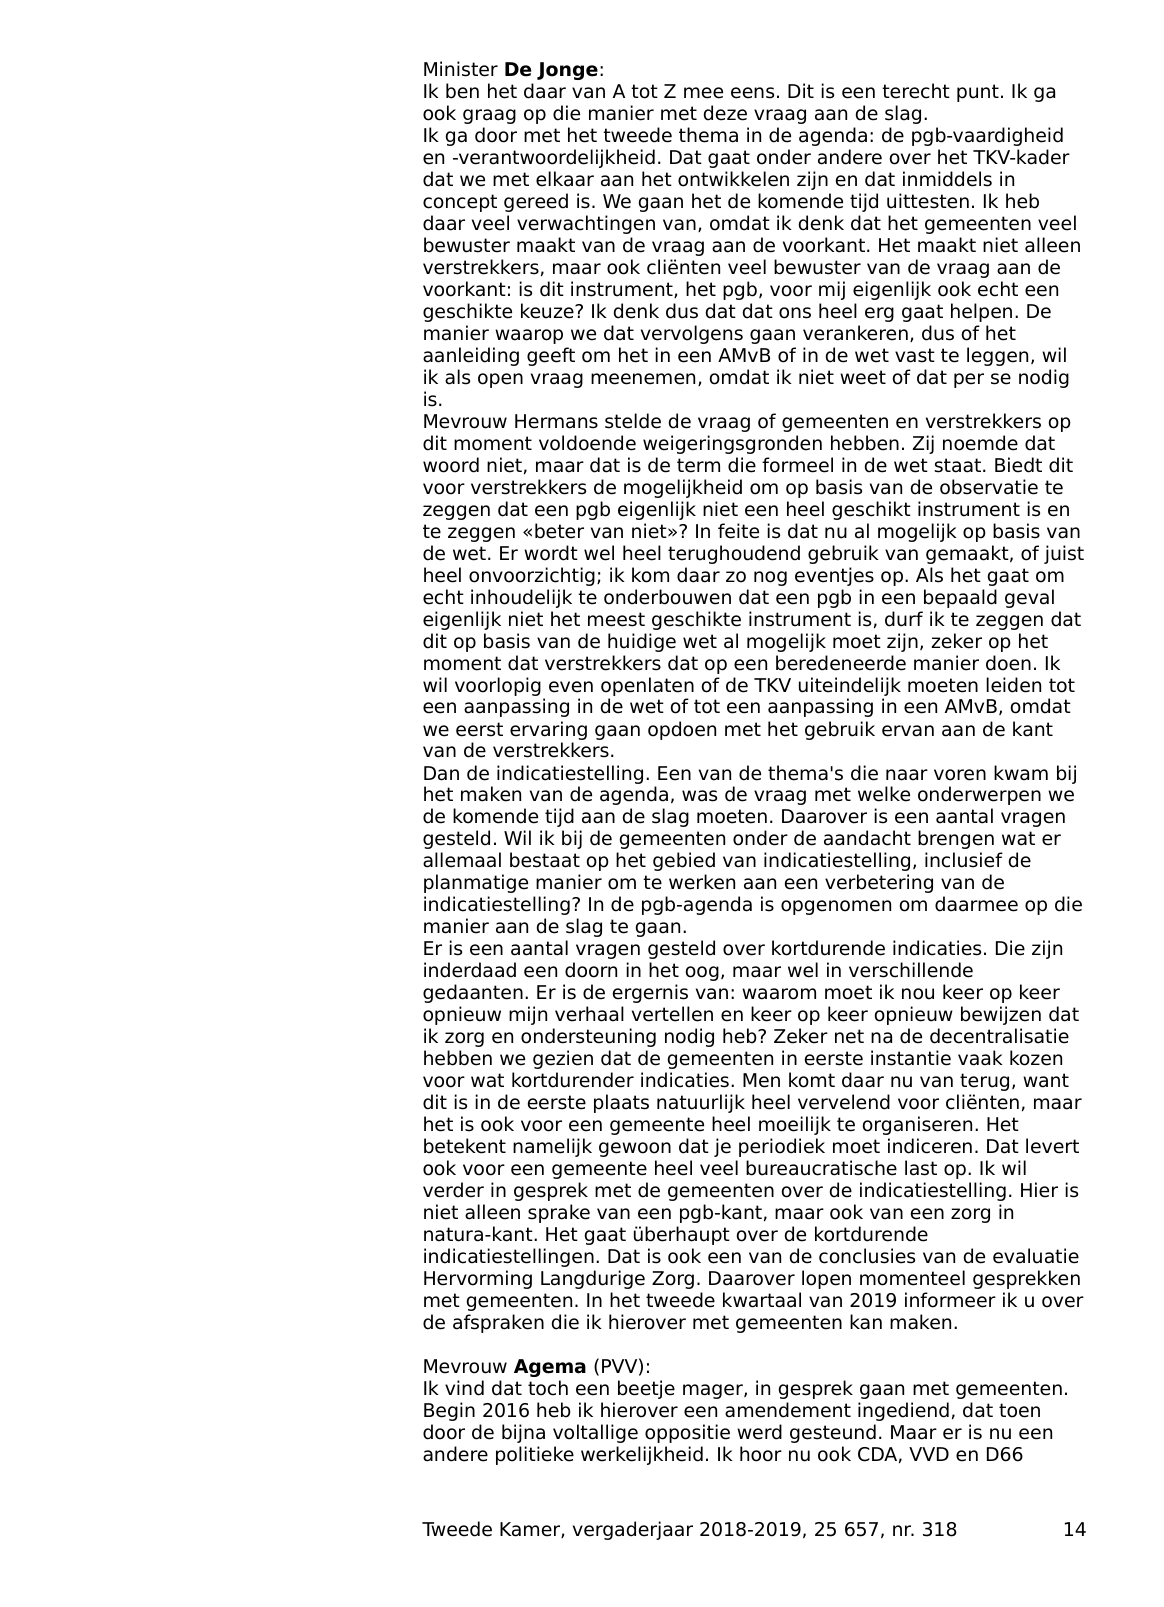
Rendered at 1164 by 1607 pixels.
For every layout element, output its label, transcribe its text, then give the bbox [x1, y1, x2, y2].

text Dan de indicatiestelling. Een van de thema's die naar voren kwam bij het maken van de agenda, was de vraag met welke onderwerpen we de komende tijd aan de slag moeten. Daarover is een aantal vragen gesteld. Wil ik bij de gemeenten onder de aandacht brengen wat er allemaal bestaat op het gebied van indicatiestelling, inclusief de planmatige manier om te werken aan een verbetering van de indicatiestelling? In de pgb-agenda is opgenomen om daarmee op die manier aan de slag te gaan. [422, 762, 1087, 938]
text Er is een aantal vragen gesteld over kortdurende indicaties. Die zijn inderdaad een doorn in het oog, maar wel in verschillende gedaanten. Er is de ergernis van: waarom moet ik nou keer op keer opnieuw mijn verhaal vertellen en keer op keer opnieuw bewijzen dat ik zorg en ondersteuning nodig heb? Zeker net na de decentralisatie hebben we gezien dat de gemeenten in eerste instantie vaak kozen voor wat kortdurender indicaties. Men komt daar nu van terug, want dit is in de eerste plaats natuurlijk heel vervelend voor cliënten, maar het is ook voor een gemeente heel moeilijk te organiseren. Het betekent namelijk gewoon dat je periodiek moet indiceren. Dat levert ook voor een gemeente heel veel bureaucratische last op. Ik wil verder in gesprek met de gemeenten over de indicatiestelling. Hier is niet alleen sprake van een pgb-kant, maar ook van een zorg in natura-kant. Het gaat überhaupt over de kortdurende indicatiestellingen. Dat is ook een van de conclusies van de evaluatie Hervorming Langdurige Zorg. Daarover lopen momenteel gesprekken met gemeenten. In het tweede kwartaal van 2019 informeer ik u over de afspraken die ik hierover met gemeenten kan maken. [422, 938, 1087, 1334]
text Minister De Jonge: [422, 59, 1087, 81]
text Ik ben het daar van A tot Z mee eens. Dit is een terecht punt. Ik ga ook graag op die manier met deze vraag aan de slag. [422, 81, 1087, 125]
text Mevrouw Hermans stelde de vraag of gemeenten en verstrekkers op dit moment voldoende weigeringsgronden hebben. Zij noemde dat woord niet, maar dat is de term die formeel in de wet staat. Biedt dit voor verstrekkers de mogelijkheid om op basis van de observatie te zeggen dat een pgb eigenlijk niet een heel geschikt instrument is en te zeggen «beter van niet»? In feite is dat nu al mogelijk op basis van de wet. Er wordt wel heel terughoudend gebruik van gemaakt, of juist heel onvoorzichtig; ik kom daar zo nog eventjes op. Als het gaat om echt inhoudelijk te onderbouwen dat een pgb in een bepaald geval eigenlijk niet het meest geschikte instrument is, durf ik te zeggen dat dit op basis van de huidige wet al mogelijk moet zijn, zeker op het moment dat verstrekkers dat op een beredeneerde manier doen. Ik wil voorlopig even openlaten of de TKV uiteindelijk moeten leiden tot een aanpassing in de wet of tot een aanpassing in een AMvB, omdat we eerst ervaring gaan opdoen met het gebruik ervan aan de kant van de verstrekkers. [422, 411, 1087, 762]
text Ik ga door met het tweede thema in de agenda: de pgb-vaardigheid en -verantwoordelijkheid. Dat gaat onder andere over het TKV-kader dat we met elkaar aan het ontwikkelen zijn en dat inmiddels in concept gereed is. We gaan het de komende tijd uittesten. Ik heb daar veel verwachtingen van, omdat ik denk dat het gemeenten veel bewuster maakt van de vraag aan de voorkant. Het maakt niet alleen verstrekkers, maar ook cliënten veel bewuster van de vraag aan de voorkant: is dit instrument, het pgb, voor mij eigenlijk ook echt een geschikte keuze? Ik denk dus dat dat ons heel erg gaat helpen. De manier waarop we dat vervolgens gaan verankeren, dus of het aanleiding geeft om het in een AMvB of in de wet vast te leggen, wil ik als open vraag meenemen, omdat ik niet weet of dat per se nodig is. [422, 125, 1087, 411]
text Ik vind dat toch een beetje mager, in gesprek gaan met gemeenten. Begin 2016 heb ik hierover een amendement ingediend, dat toen door de bijna voltallige oppositie werd gesteund. Maar er is nu een andere politieke werkelijkheid. Ik hoor nu ook CDA, VVD en D66 [422, 1378, 1087, 1466]
text Mevrouw Agema (PVV): [422, 1356, 1087, 1378]
